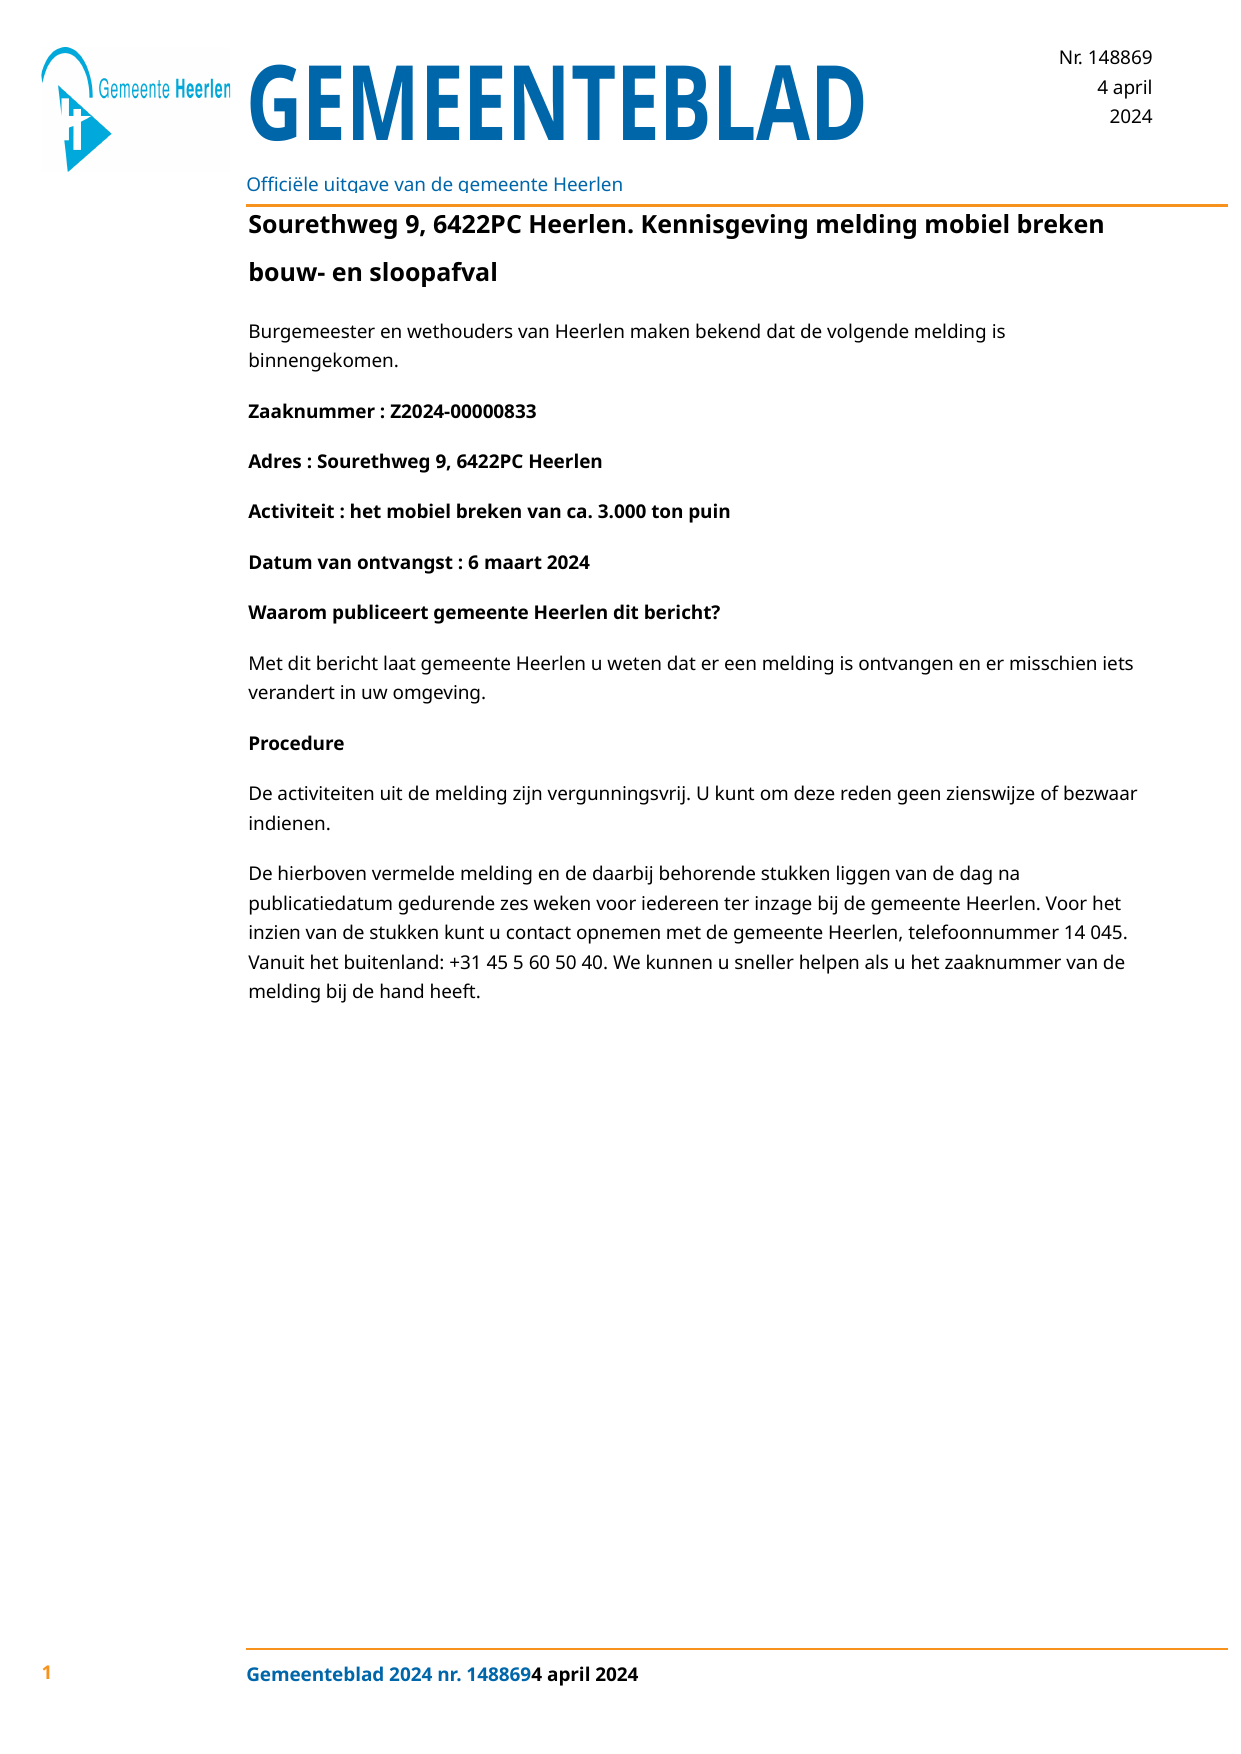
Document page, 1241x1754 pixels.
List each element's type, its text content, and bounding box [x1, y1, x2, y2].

text Burgemeester en wethouders van Heerlen maken bekend dat de volgende melding is binnengekomen. [248, 318, 1152, 373]
text Adres : Sourethweg 9, 6422PC Heerlen [248, 448, 1152, 474]
text Datum van ontvangst : 6 maart 2024 [248, 549, 1152, 575]
text De hierboven vermelde melding en de daarbij behorende stukken liggen van de dag na publicatiedatum gedurende zes weken voor iedereen ter inzage bij de gemeente Heerlen. Voor het inzien van de stukken kunt u contact opnemen met de gemeente Heerlen, telefoonnummer 14 045. Vanuit het buitenland: +31 45 5 60 50 40. We kunnen u sneller helpen als u het zaaknummer van de melding bij de hand heeft. [248, 860, 1152, 1004]
text Sourethweg 9, 6422PC Heerlen. Kennisgeving melding mobiel breken bouw- en sloopafval [248, 207, 1152, 288]
picture [41, 47, 59, 70]
text Zaaknummer : Z2024-00000833 [248, 398, 1152, 424]
text Waarom publiceert gemeente Heerlen dit bericht? [248, 599, 1152, 625]
text De activiteiten uit de melding zijn vergunningsvrij. U kunt om deze reden geen zienswijze of bezwaar indienen. [248, 780, 1152, 836]
picture [41, 47, 231, 172]
text Met dit bericht laat gemeente Heerlen u weten dat er een melding is ontvangen en er misschien iets verandert in uw omgeving. [248, 650, 1152, 705]
text Procedure [248, 730, 1152, 756]
text Activiteit : het mobiel breken van ca. 3.000 ton puin [248, 499, 1152, 524]
